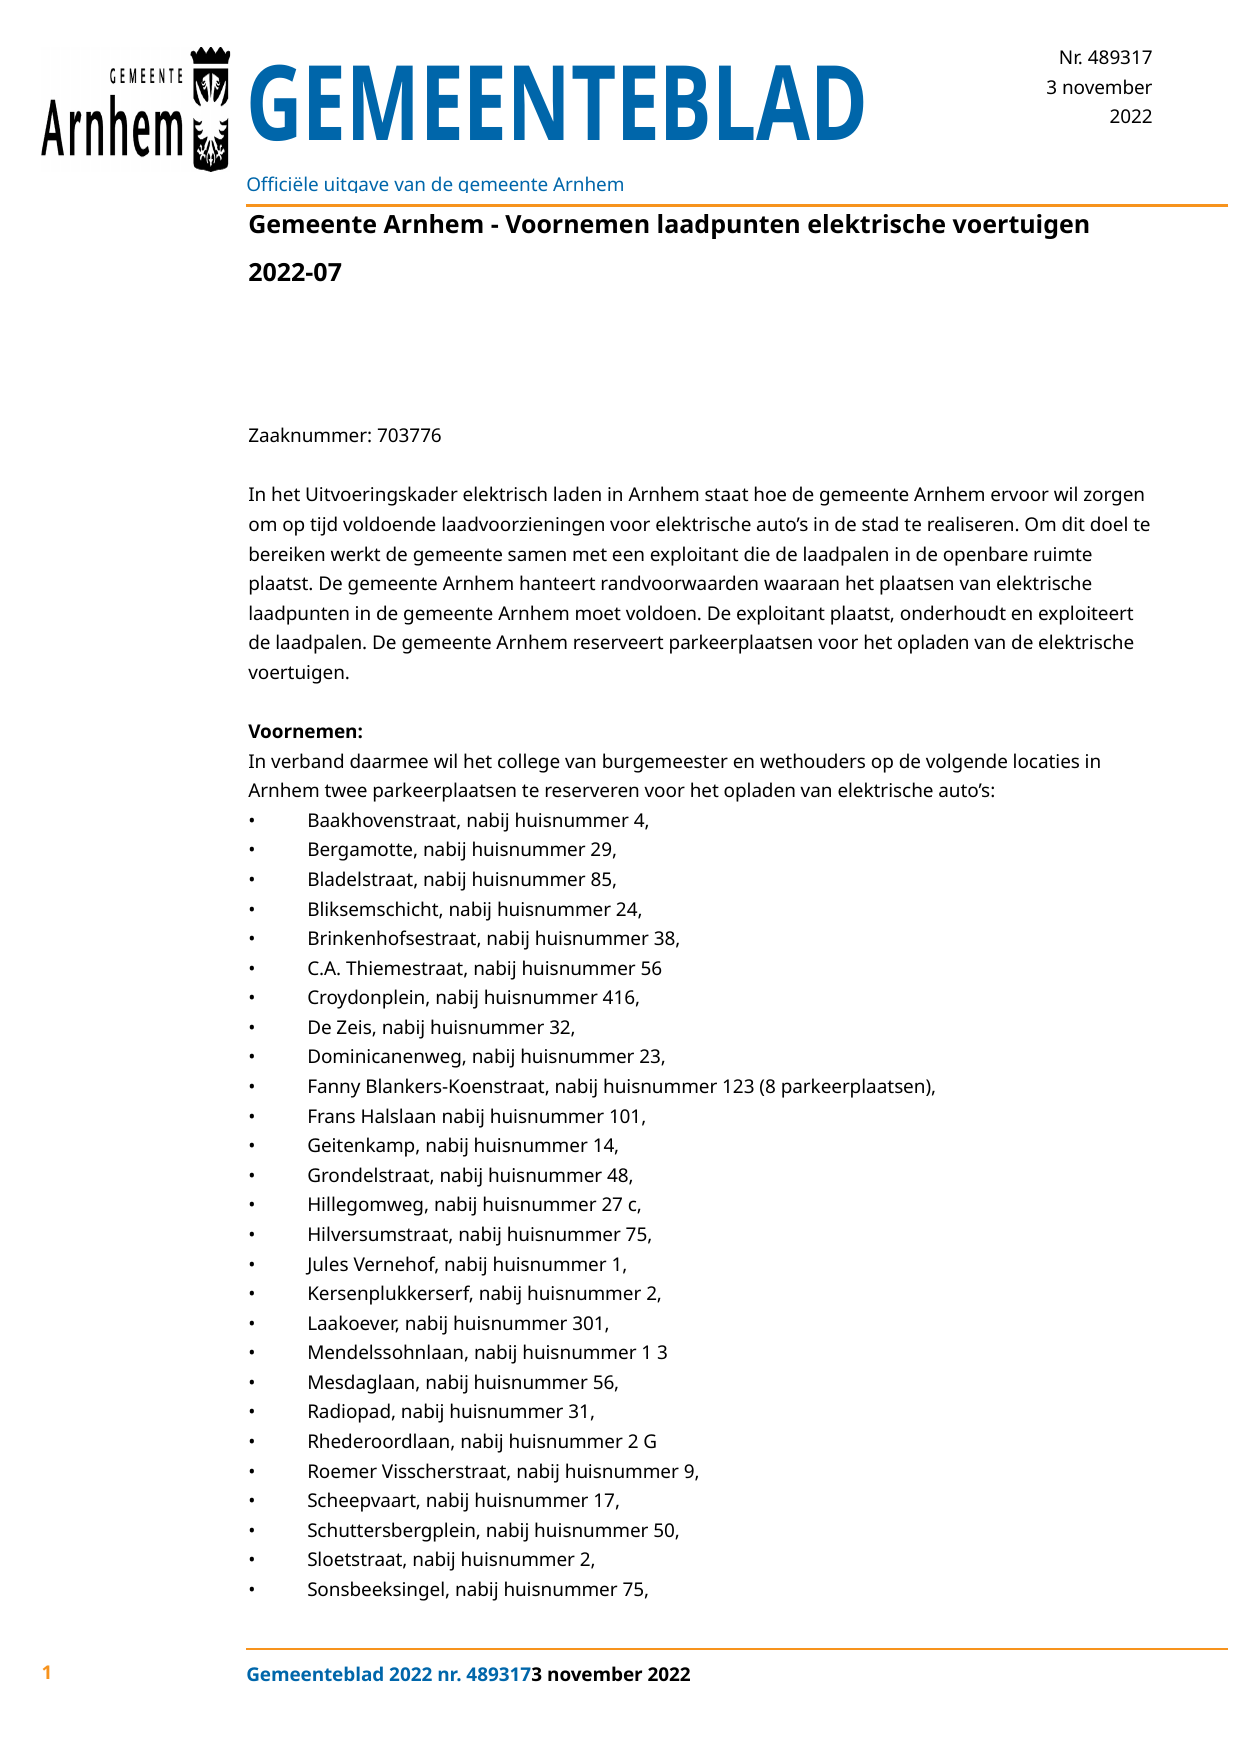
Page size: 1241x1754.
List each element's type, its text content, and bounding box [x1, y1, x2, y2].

list Jules Vernehof, nabij huisnummer 1, [248, 1251, 1152, 1277]
list Geitenkamp, nabij huisnummer 14, [248, 1132, 1152, 1158]
list Bergamotte, nabij huisnummer 29, [248, 837, 1152, 862]
list Schuttersbergplein, nabij huisnummer 50, [248, 1517, 1152, 1543]
list Bladelstraat, nabij huisnummer 85, [248, 866, 1152, 892]
text In verband daarmee wil het college van burgemeester en wethouders op de volgende locaties in Arnhem twee parkeerplaatsen te reserveren voor het opladen van elektrische auto’s: [248, 748, 1152, 803]
list Frans Halslaan nabij huisnummer 101, [248, 1103, 1152, 1129]
list C.A. Thiemestraat, nabij huisnummer 56 [248, 955, 1152, 981]
list Dominicanenweg, nabij huisnummer 23, [248, 1044, 1152, 1069]
text Voornemen: [248, 718, 1152, 744]
list Mesdaglaan, nabij huisnummer 56, [248, 1369, 1152, 1395]
list Croydonplein, nabij huisnummer 416, [248, 984, 1152, 1010]
list Roemer Visscherstraat, nabij huisnummer 9, [248, 1458, 1152, 1484]
picture [41, 47, 231, 172]
list Hilversumstraat, nabij huisnummer 75, [248, 1221, 1152, 1247]
list Mendelssohnlaan, nabij huisnummer 1 3 [248, 1339, 1152, 1365]
list De Zeis, nabij huisnummer 32, [248, 1014, 1152, 1040]
list Fanny Blankers-Koenstraat, nabij huisnummer 123 (8 parkeerplaatsen), [248, 1073, 1152, 1099]
list Kersenplukkerserf, nabij huisnummer 2, [248, 1280, 1152, 1306]
text In het Uitvoeringskader elektrisch laden in Arnhem staat hoe de gemeente Arnhem ervoor wil zorgen om op tijd voldoende laadvoorzieningen voor elektrische auto’s in de stad te realiseren. Om dit doel te bereiken werkt de gemeente samen met een exploitant die de laadpalen in de openbare ruimte plaatst. De gemeente Arnhem hanteert randvoorwaarden waaraan het plaatsen van elektrische laadpunten in de gemeente Arnhem moet voldoen. De exploitant plaatst, onderhoudt en exploiteert de laadpalen. De gemeente Arnhem reserveert parkeerplaatsen voor het opladen van de elektrische voertuigen. [248, 482, 1152, 685]
list Baakhovenstraat, nabij huisnummer 4, [248, 807, 1152, 833]
list Brinkenhofsestraat, nabij huisnummer 38, [248, 925, 1152, 951]
list Laakoever, nabij huisnummer 301, [248, 1310, 1152, 1336]
text Zaaknummer: 703776 [248, 422, 1152, 448]
list Hillegomweg, nabij huisnummer 27 c, [248, 1192, 1152, 1217]
text Gemeente Arnhem - Voornemen laadpunten elektrische voertuigen 2022-07 [248, 207, 1152, 288]
list Scheepvaart, nabij huisnummer 17, [248, 1487, 1152, 1513]
list Rhederoordlaan, nabij huisnummer 2 G [248, 1428, 1152, 1454]
list Sonsbeeksingel, nabij huisnummer 75, [248, 1576, 1152, 1602]
list Radiopad, nabij huisnummer 31, [248, 1399, 1152, 1424]
list Sloetstraat, nabij huisnummer 2, [248, 1547, 1152, 1572]
list Bliksemschicht, nabij huisnummer 24, [248, 896, 1152, 922]
list Grondelstraat, nabij huisnummer 48, [248, 1162, 1152, 1188]
